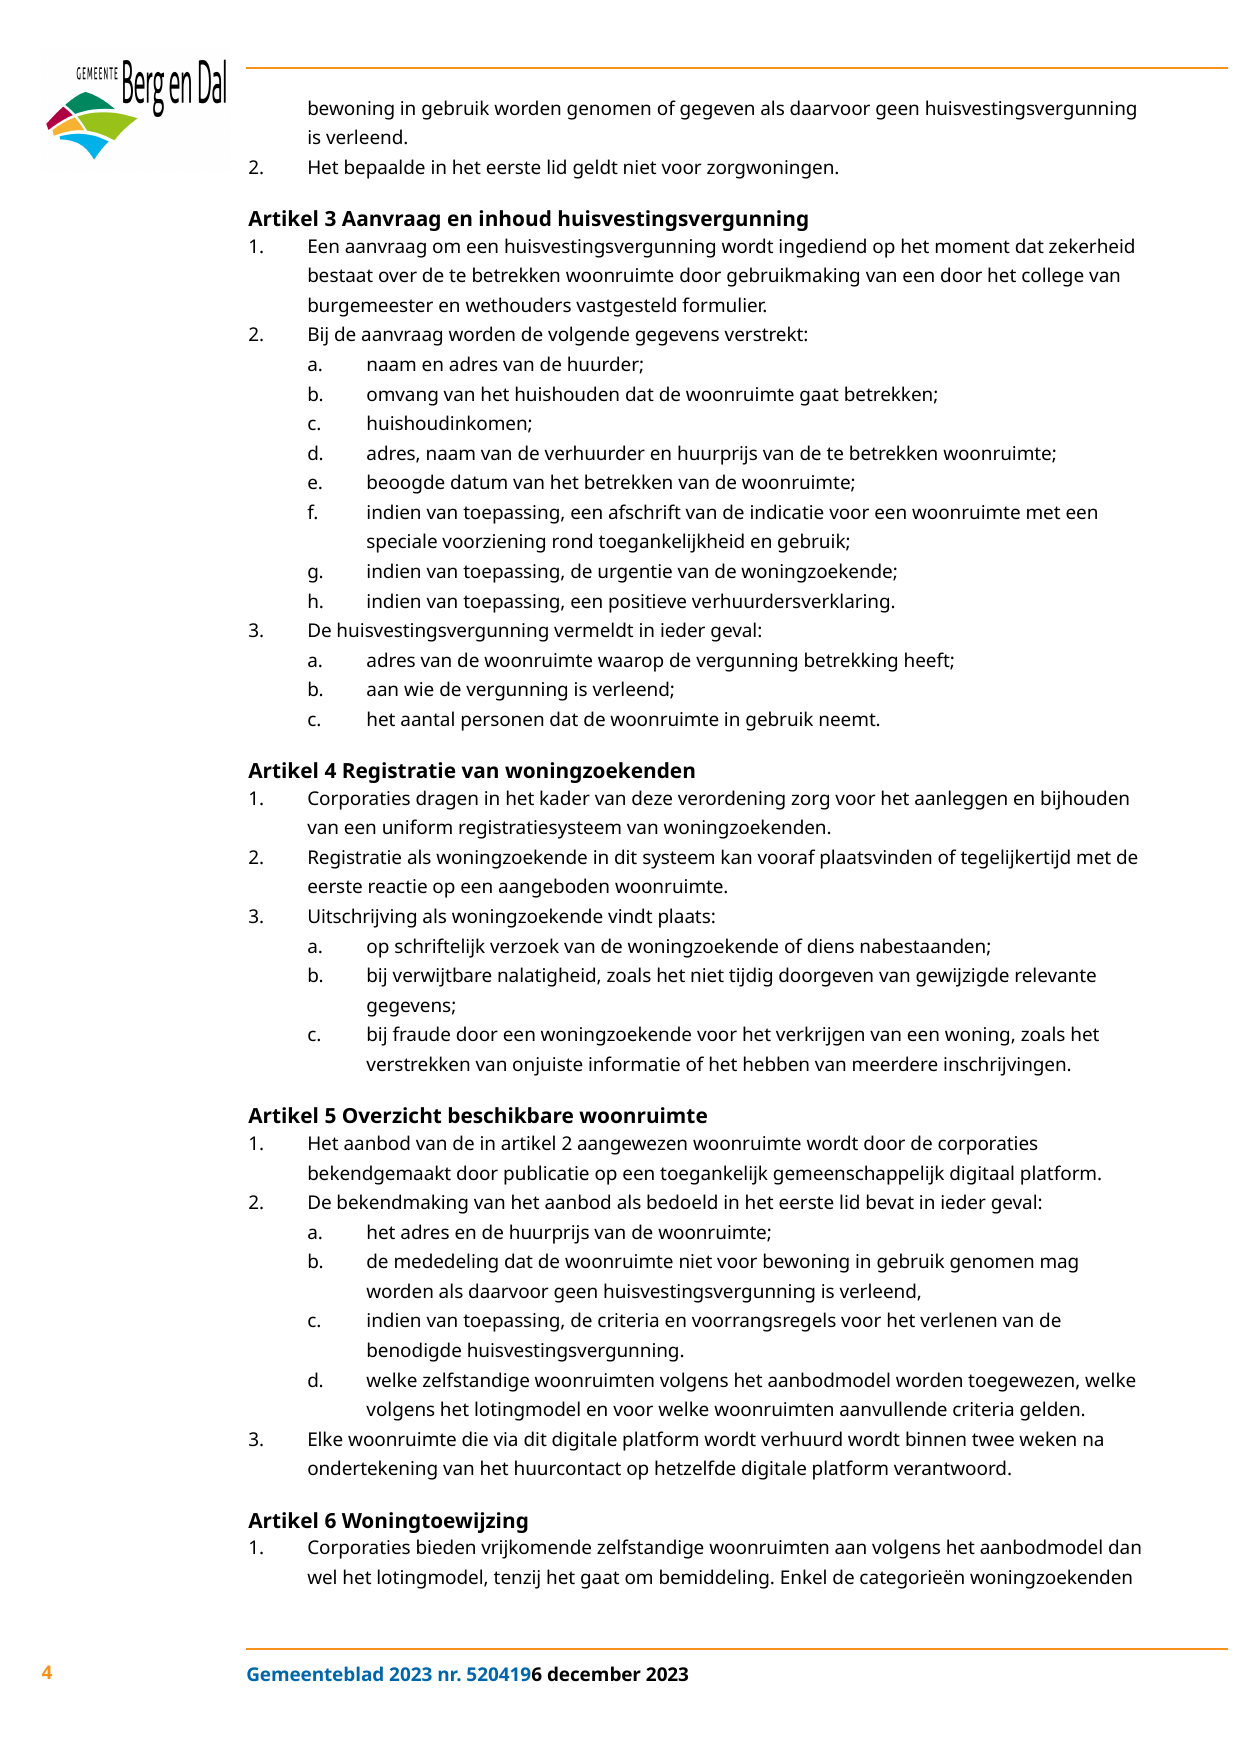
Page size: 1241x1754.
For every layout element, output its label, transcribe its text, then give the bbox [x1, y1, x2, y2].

list naam en adres van de huurder; [307, 351, 1152, 377]
list de mededeling dat de woonruimte niet voor bewoning in gebruik genomen mag worden als daarvoor geen huisvestingsvergunning is verleend, [307, 1248, 1152, 1304]
list adres, naam van de verhuurder en huurprijs van de te betrekken woonruimte; [307, 440, 1152, 466]
list De bekendmaking van het aanbod als bedoeld in het eerste lid bevat in ieder geval: [248, 1189, 1152, 1215]
list indien van toepassing, een positieve verhuurdersverklaring. [307, 588, 1152, 613]
list op schriftelijk verzoek van de woningzoekende of diens nabestaanden; [307, 933, 1152, 959]
list Bij de aanvraag worden de volgende gegevens verstrekt: [248, 322, 1152, 347]
list het adres en de huurprijs van de woonruimte; [307, 1219, 1152, 1244]
list Elke woonruimte die via dit digitale platform wordt verhuurd wordt binnen twee weken na ondertekening van het huurcontact op hetzelfde digitale platform verantwoord. [248, 1426, 1152, 1481]
list aan wie de vergunning is verleend; [307, 677, 1152, 702]
list Registratie als woningzoekende in dit systeem kan vooraf plaatsvinden of tegelijkertijd met de eerste reactie op een aangeboden woonruimte. [248, 844, 1152, 899]
list beoogde datum van het betrekken van de woonruimte; [307, 469, 1152, 495]
list bij verwijtbare nalatigheid, zoals het niet tijdig doorgeven van gewijzigde relevante gegevens; [307, 962, 1152, 1018]
list Het bepaalde in het eerste lid geldt niet voor zorgwoningen. [248, 154, 1152, 180]
list Corporaties dragen in het kader van deze verordening zorg voor het aanleggen en bijhouden van een uniform registratiesysteem van woningzoekenden. [248, 785, 1152, 840]
text Artikel 6 Woningtoewijzing [248, 1506, 1152, 1534]
list Een aanvraag om een huisvestingsvergunning wordt ingediend op het moment dat zekerheid bestaat over de te betrekken woonruimte door gebruikmaking van een door het college van burgemeester en wethouders vastgesteld formulier. [248, 233, 1152, 318]
list indien van toepassing, een afschrift van de indicatie voor een woonruimte met een speciale voorziening rond toegankelijkheid en gebruik; [307, 499, 1152, 554]
list De huisvestingsvergunning vermeldt in ieder geval: [248, 617, 1152, 643]
text Artikel 4 Registratie van woningzoekenden [248, 757, 1152, 785]
list indien van toepassing, de urgentie van de woningzoekende; [307, 558, 1152, 584]
list Uitschrijving als woningzoekende vindt plaats: [248, 903, 1152, 929]
picture [41, 47, 231, 172]
text Artikel 3 Aanvraag en inhoud huisvestingsvergunning [248, 204, 1152, 233]
list bij fraude door een woningzoekende voor het verkrijgen van een woning, zoals het verstrekken van onjuiste informatie of het hebben van meerdere inschrijvingen. [307, 1022, 1152, 1077]
list Corporaties bieden vrijkomende zelfstandige woonruimten aan volgens het aanbodmodel dan wel het lotingmodel, tenzij het gaat om bemiddeling. Enkel de categorieën woningzoekenden [248, 1534, 1152, 1590]
list het aantal personen dat de woonruimte in gebruik neemt. [307, 706, 1152, 732]
list welke zelfstandige woonruimten volgens het aanbodmodel worden toegewezen, welke volgens het lotingmodel en voor welke woonruimten aanvullende criteria gelden. [307, 1367, 1152, 1422]
list Het aanbod van de in artikel 2 aangewezen woonruimte wordt door de corporaties bekendgemaakt door publicatie op een toegankelijk gemeenschappelijk digitaal platform. [248, 1130, 1152, 1185]
list bewoning in gebruik worden genomen of gegeven als daarvoor geen huisvestingsvergunning is verleend. [248, 95, 1152, 150]
list omvang van het huishouden dat de woonruimte gaat betrekken; [307, 381, 1152, 406]
list huishoudinkomen; [307, 410, 1152, 436]
text Artikel 5 Overzicht beschikbare woonruimte [248, 1102, 1152, 1130]
list indien van toepassing, de criteria en voorrangsregels voor het verlenen van de benodigde huisvestingsvergunning. [307, 1308, 1152, 1363]
list adres van de woonruimte waarop de vergunning betrekking heeft; [307, 647, 1152, 673]
